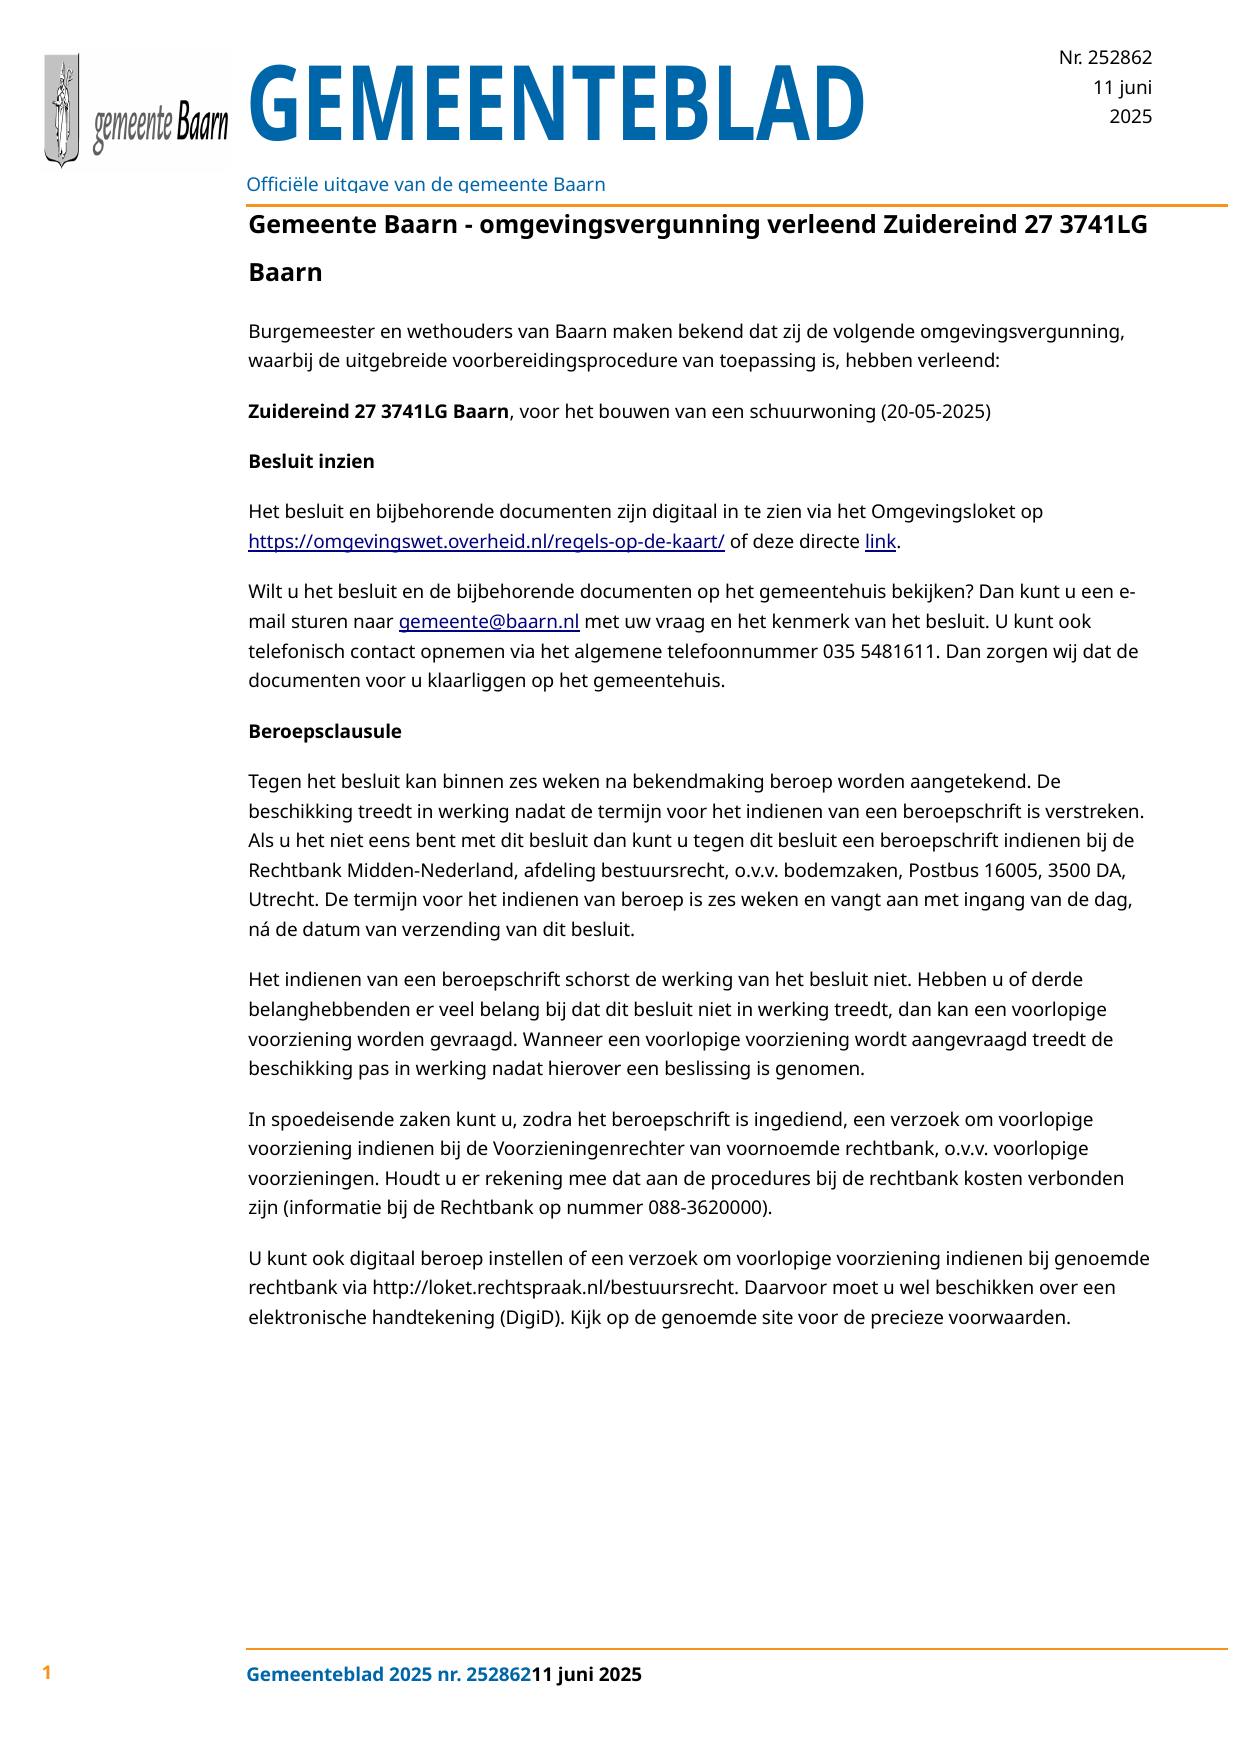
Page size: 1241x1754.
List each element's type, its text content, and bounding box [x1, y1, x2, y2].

picture [41, 47, 231, 172]
text U kunt ook digitaal beroep instellen of een verzoek om voorlopige voorziening indienen bij genoemde rechtbank via http://loket.rechtspraak.nl/bestuursrecht. Daarvoor moet u wel beschikken over een elektronische handtekening (DigiD). Kijk op de genoemde site voor de precieze voorwaarden. [248, 1245, 1152, 1330]
text Wilt u het besluit en de bijbehorende documenten op het gemeentehuis bekijken? Dan kunt u een e-mail sturen naar gemeente@baarn.nl met uw vraag en het kenmerk van het besluit. U kunt ook telefonisch contact opnemen via het algemene telefoonnummer 035 5481611. Dan zorgen wij dat de documenten voor u klaarliggen op het gemeentehuis. [248, 579, 1152, 693]
text Beroepsclausule [248, 718, 1152, 744]
text Het indienen van een beroepschrift schorst de werking van het besluit niet. Hebben u of derde belanghebbenden er veel belang bij dat dit besluit niet in werking treedt, dan kan een voorlopige voorziening worden gevraagd. Wanneer een voorlopige voorziening wordt aangevraagd treedt de beschikking pas in werking nadat hierover een beslissing is genomen. [248, 967, 1152, 1081]
text Tegen het besluit kan binnen zes weken na bekendmaking beroep worden aangetekend. De beschikking treedt in werking nadat de termijn voor het indienen van een beroepschrift is verstreken. Als u het niet eens bent met dit besluit dan kunt u tegen dit besluit een beroepschrift indienen bij de Rechtbank Midden-Nederland, afdeling bestuursrecht, o.v.v. bodemzaken, Postbus 16005, 3500 DA, Utrecht. De termijn voor het indienen van beroep is zes weken en vangt aan met ingang van de dag, ná de datum van verzending van dit besluit. [248, 768, 1152, 942]
text Het besluit en bijbehorende documenten zijn digitaal in te zien via het Omgevingsloket op https://omgevingswet.overheid.nl/regels-op-de-kaart/ of deze directe link. [248, 499, 1152, 554]
text Zuidereind 27 3741LG Baarn, voor het bouwen van een schuurwoning (20-05-2025) [248, 398, 1152, 424]
text In spoedeisende zaken kunt u, zodra het beroepschrift is ingediend, een verzoek om voorlopige voorziening indienen bij de Voorzieningenrechter van voornoemde rechtbank, o.v.v. voorlopige voorzieningen. Houdt u er rekening mee dat aan de procedures bij de rechtbank kosten verbonden zijn (informatie bij de Rechtbank op nummer 088-3620000). [248, 1106, 1152, 1220]
text Besluit inzien [248, 448, 1152, 474]
text Gemeente Baarn - omgevingsvergunning verleend Zuidereind 27 3741LG Baarn [248, 207, 1152, 288]
text Burgemeester en wethouders van Baarn maken bekend dat zij de volgende omgevingsvergunning, waarbij de uitgebreide voorbereidingsprocedure van toepassing is, hebben verleend: [248, 318, 1152, 373]
